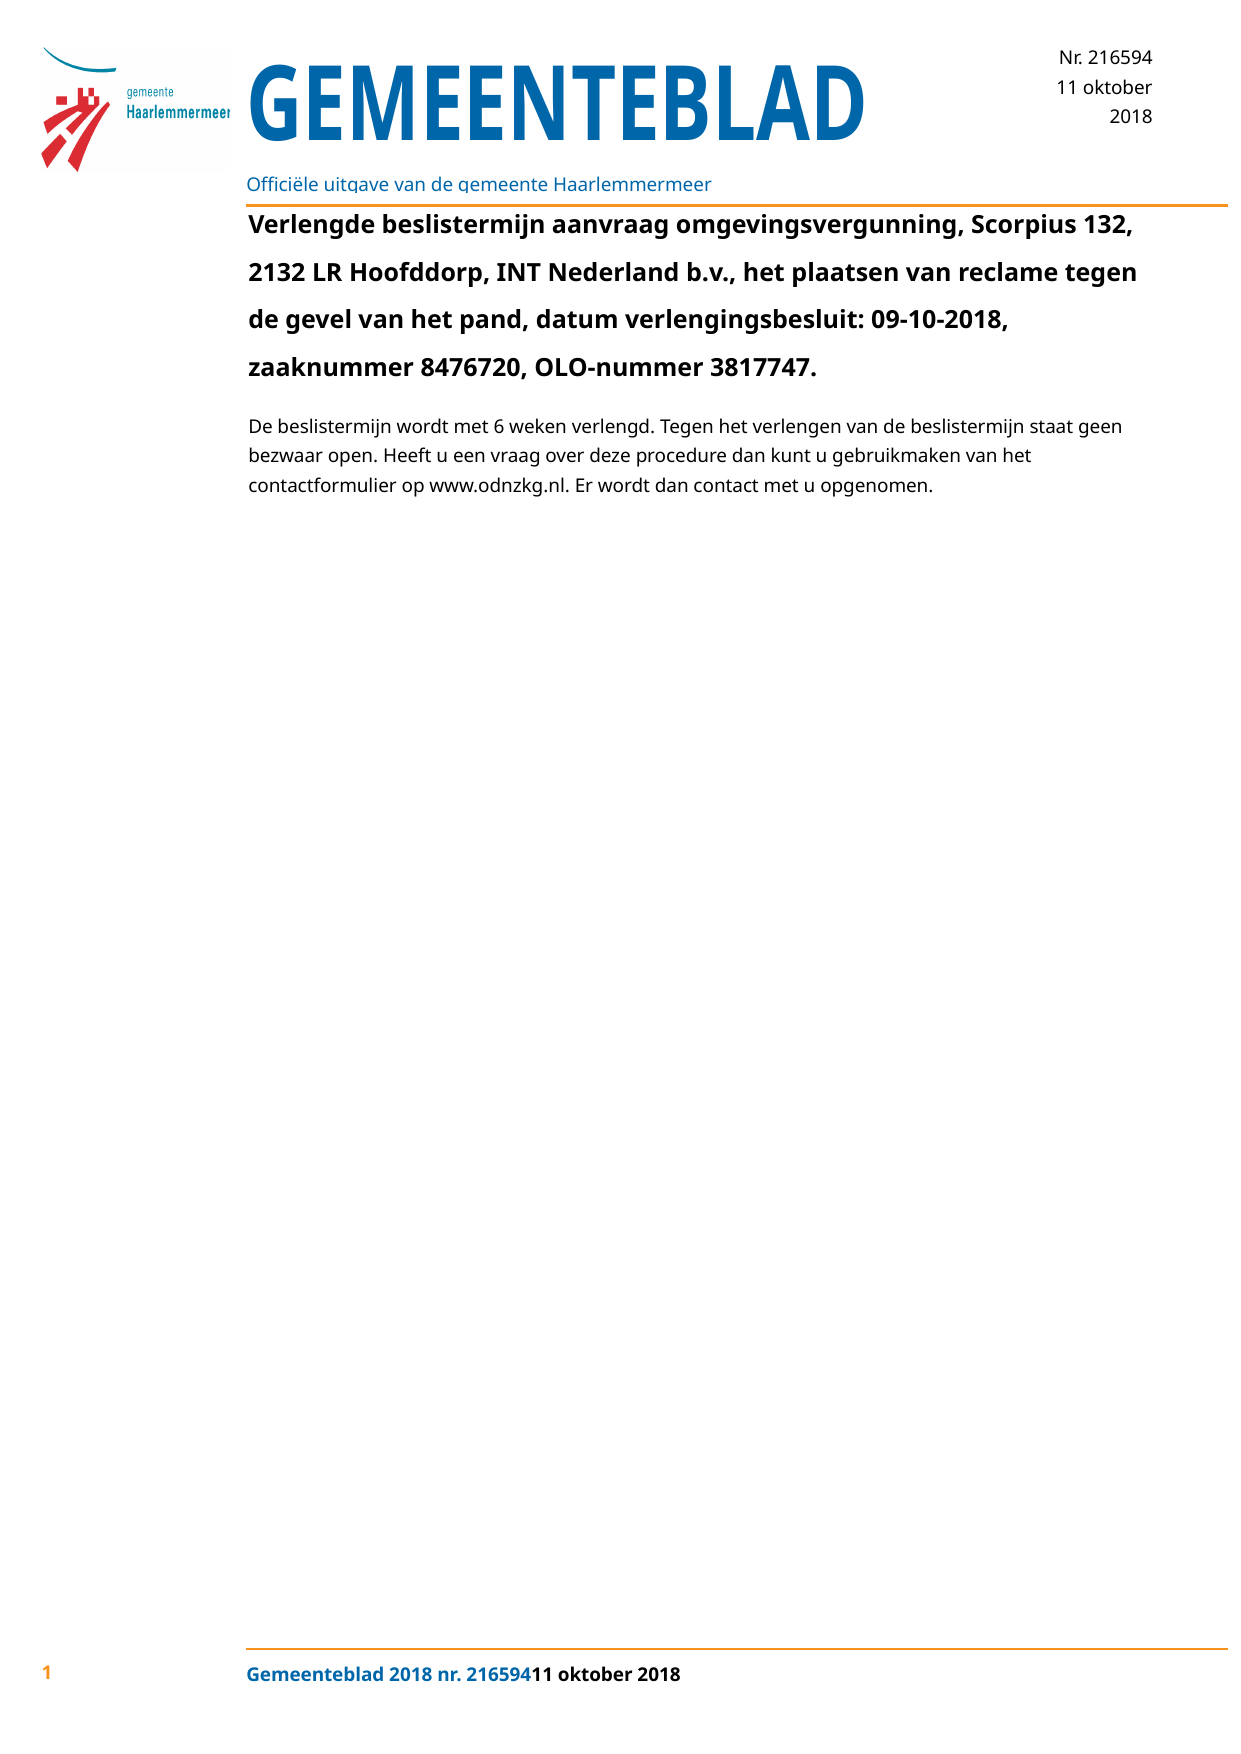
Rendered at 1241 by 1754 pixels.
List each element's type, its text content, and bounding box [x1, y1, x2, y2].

picture [41, 47, 231, 172]
text De beslistermijn wordt met 6 weken verlengd. Tegen het verlengen van de beslistermijn staat geen bezwaar open. Heeft u een vraag over deze procedure dan kunt u gebruikmaken van het contactformulier op www.odnzkg.nl. Er wordt dan contact met u opgenomen. [248, 413, 1152, 498]
text Verlengde beslistermijn aanvraag omgevingsvergunning, Scorpius 132, 2132 LR Hoofddorp, INT Nederland b.v., het plaatsen van reclame tegen de gevel van het pand, datum verlengingsbesluit: 09-10-2018, zaaknummer 8476720, OLO-nummer 3817747. [248, 207, 1152, 384]
